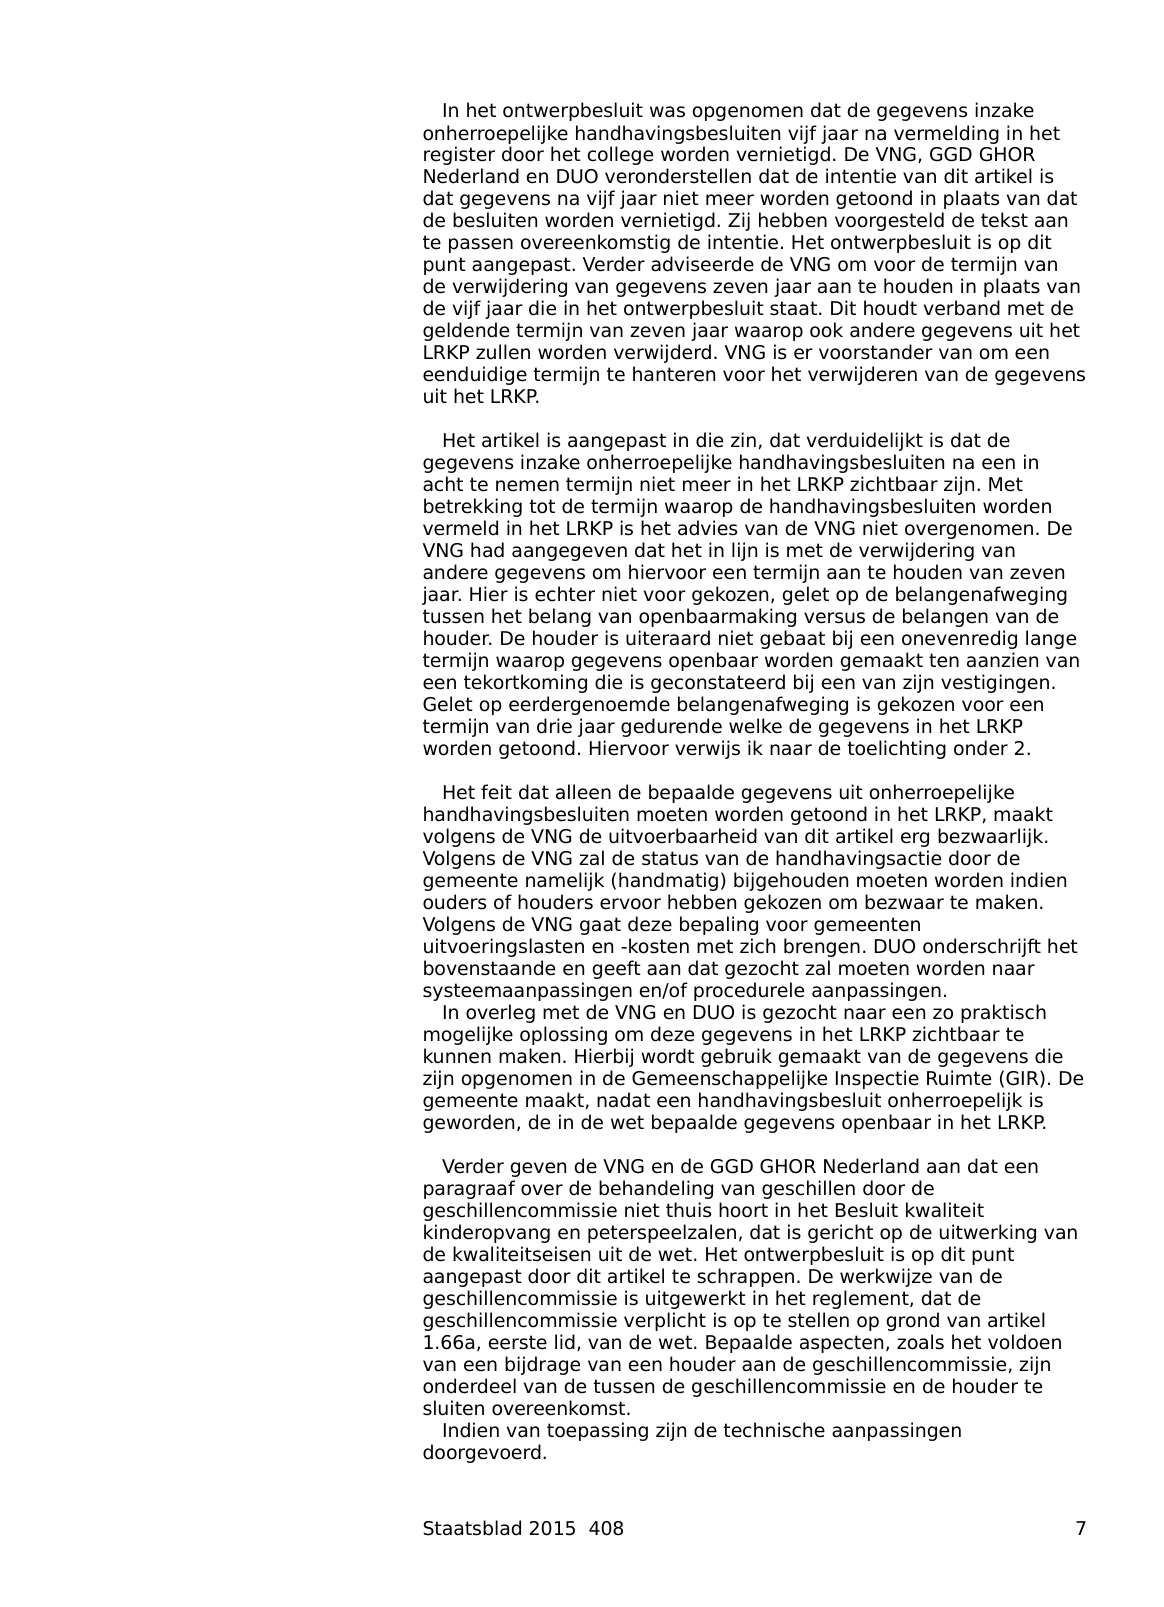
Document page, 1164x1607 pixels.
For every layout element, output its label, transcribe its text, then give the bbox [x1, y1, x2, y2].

text Het feit dat alleen de bepaalde gegevens uit onherroepelijke handhavingsbesluiten moeten worden getoond in het LRKP, maakt volgens de VNG de uitvoerbaarheid van dit artikel erg bezwaarlijk. Volgens de VNG zal de status van de handhavingsactie door de gemeente namelijk (handmatig) bijgehouden moeten worden indien ouders of houders ervoor hebben gekozen om bezwaar te maken. Volgens de VNG gaat deze bepaling voor gemeenten uitvoeringslasten en -kosten met zich brengen. DUO onderschrijft het bovenstaande en geeft aan dat gezocht zal moeten worden naar systeemaanpassingen en/of procedurele aanpassingen. [422, 782, 1087, 1002]
text In overleg met de VNG en DUO is gezocht naar een zo praktisch mogelijke oplossing om deze gegevens in het LRKP zichtbaar te kunnen maken. Hierbij wordt gebruik gemaakt van de gegevens die zijn opgenomen in de Gemeenschappelijke Inspectie Ruimte (GIR). De gemeente maakt, nadat een handhavingsbesluit onherroepelijk is geworden, de in de wet bepaalde gegevens openbaar in het LRKP. [422, 1002, 1087, 1134]
text Het artikel is aangepast in die zin, dat verduidelijkt is dat de gegevens inzake onherroepelijke handhavingsbesluiten na een in acht te nemen termijn niet meer in het LRKP zichtbaar zijn. Met betrekking tot de termijn waarop de handhavingsbesluiten worden vermeld in het LRKP is het advies van de VNG niet overgenomen. De VNG had aangegeven dat het in lijn is met de verwijdering van andere gegevens om hiervoor een termijn aan te houden van zeven jaar. Hier is echter niet voor gekozen, gelet op de belangenafweging tussen het belang van openbaarmaking versus de belangen van de houder. De houder is uiteraard niet gebaat bij een onevenredig lange termijn waarop gegevens openbaar worden gemaakt ten aanzien van een tekortkoming die is geconstateerd bij een van zijn vestigingen. Gelet op eerdergenoemde belangenafweging is gekozen voor een termijn van drie jaar gedurende welke de gegevens in het LRKP worden getoond. Hiervoor verwijs ik naar de toelichting onder 2. [422, 430, 1087, 760]
text In het ontwerpbesluit was opgenomen dat de gegevens inzake onherroepelijke handhavingsbesluiten vijf jaar na vermelding in het register door het college worden vernietigd. De VNG, GGD GHOR Nederland en DUO veronderstellen dat de intentie van dit artikel is dat gegevens na vijf jaar niet meer worden getoond in plaats van dat de besluiten worden vernietigd. Zij hebben voorgesteld de tekst aan te passen overeenkomstig de intentie. Het ontwerpbesluit is op dit punt aangepast. Verder adviseerde de VNG om voor de termijn van de verwijdering van gegevens zeven jaar aan te houden in plaats van de vijf jaar die in het ontwerpbesluit staat. Dit houdt verband met de geldende termijn van zeven jaar waarop ook andere gegevens uit het LRKP zullen worden verwijderd. VNG is er voorstander van om een eenduidige termijn te hanteren voor het verwijderen van de gegevens uit het LRKP. [422, 100, 1087, 408]
text Verder geven de VNG en de GGD GHOR Nederland aan dat een paragraaf over de behandeling van geschillen door de geschillencommissie niet thuis hoort in het Besluit kwaliteit kinderopvang en peterspeelzalen, dat is gericht op de uitwerking van de kwaliteitseisen uit de wet. Het ontwerpbesluit is op dit punt aangepast door dit artikel te schrappen. De werkwijze van de geschillencommissie is uitgewerkt in het reglement, dat de geschillencommissie verplicht is op te stellen op grond van artikel 1.66a, eerste lid, van de wet. Bepaalde aspecten, zoals het voldoen van een bijdrage van een houder aan de geschillencommissie, zijn onderdeel van de tussen de geschillencommissie en de houder te sluiten overeenkomst. [422, 1156, 1087, 1420]
text Indien van toepassing zijn de technische aanpassingen doorgevoerd. [422, 1420, 1087, 1464]
